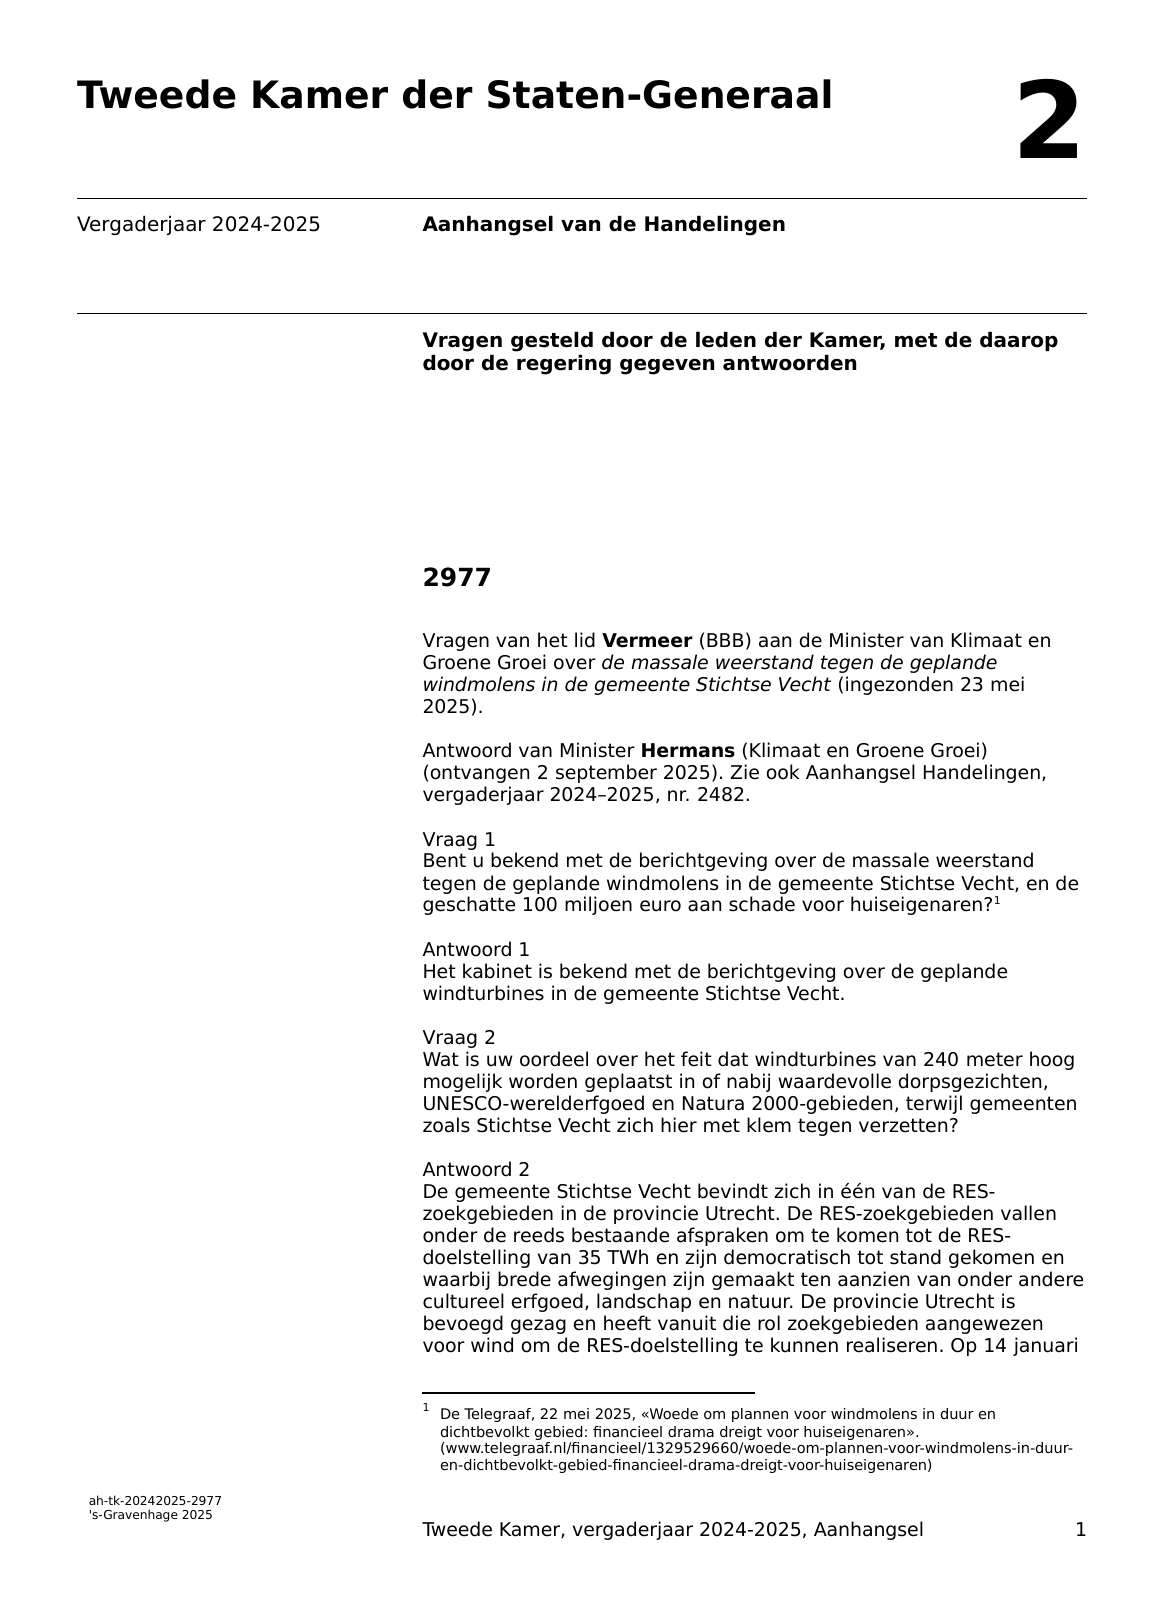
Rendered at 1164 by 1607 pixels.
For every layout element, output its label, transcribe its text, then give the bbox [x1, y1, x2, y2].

text Vraag 1 [422, 828, 1087, 850]
text ah-tk-20242025-2977 [88, 1494, 323, 1508]
text Wat is uw oordeel over het feit dat windturbines van 240 meter hoog mogelijk worden geplaatst in of nabij waardevolle dorpsgezichten, UNESCO-werelderfgoed en Natura 2000-gebieden, terwijl gemeenten zoals Stichtse Vecht zich hier met klem tegen verzetten? [422, 1049, 1087, 1137]
table_header 2 [886, 59, 1087, 198]
table_cell Vragen gesteld door de leden der Kamer, met de daarop door de regering gegeven antwoorden [422, 314, 1087, 375]
table_cell Vergaderjaar 2024-2025 [77, 199, 422, 313]
text Bent u bekend met de berichtgeving over de massale weerstand tegen de geplande windmolens in de gemeente Stichtse Vecht, en de geschatte 100 miljoen euro aan schade voor huiseigenaren? [422, 850, 1087, 916]
text 's-Gravenhage 2025 [88, 1508, 323, 1522]
text Vraag 2 [422, 1027, 1087, 1049]
text Het kabinet is bekend met de berichtgeving over de geplande windturbines in de gemeente Stichtse Vecht. [422, 961, 1087, 1004]
text 2977 [422, 563, 1087, 592]
text De gemeente Stichtse Vecht bevindt zich in één van de RES-zoekgebieden in de provincie Utrecht. De RES-zoekgebieden vallen onder de reeds bestaande afspraken om te komen tot de RES-doelstelling van 35 TWh en zijn democratisch tot stand gekomen en waarbij brede afwegingen zijn gemaakt ten aanzien van onder andere cultureel erfgoed, landschap en natuur. De provincie Utrecht is bevoegd gezag en heeft vanuit die rol zoekgebieden aangewezen voor wind om de RES-doelstelling te kunnen realiseren. Op 14 januari [422, 1181, 1087, 1357]
table_header Tweede Kamer der Staten-Generaal [77, 59, 886, 198]
text De Telegraaf, 22 mei 2025, «Woede om plannen voor windmolens in duur en dichtbevolkt gebied: financieel drama dreigt voor huiseigenaren». (www.telegraaf.nl/financieel/1329529660/woede-om-plannen-voor-windmolens-in-duur-en-dichtbevolkt-gebied-financieel-drama-dreigt-voor-huiseigenaren) [422, 1402, 1087, 1474]
text Antwoord 2 [422, 1159, 1087, 1181]
text Antwoord 1 [422, 938, 1087, 961]
table_cell [77, 314, 422, 375]
table_cell Aanhangsel van de Handelingen [422, 199, 1087, 313]
text Vragen van het lid Vermeer (BBB) aan de Minister van Klimaat en Groene Groei over de massale weerstand tegen de geplande windmolens in de gemeente Stichtse Vecht (ingezonden 23 mei 2025). [422, 630, 1087, 718]
text Antwoord van Minister Hermans (Klimaat en Groene Groei) (ontvangen 2 september 2025). Zie ook Aanhangsel Handelingen, vergaderjaar 2024–2025, nr. 2482. [422, 740, 1087, 806]
